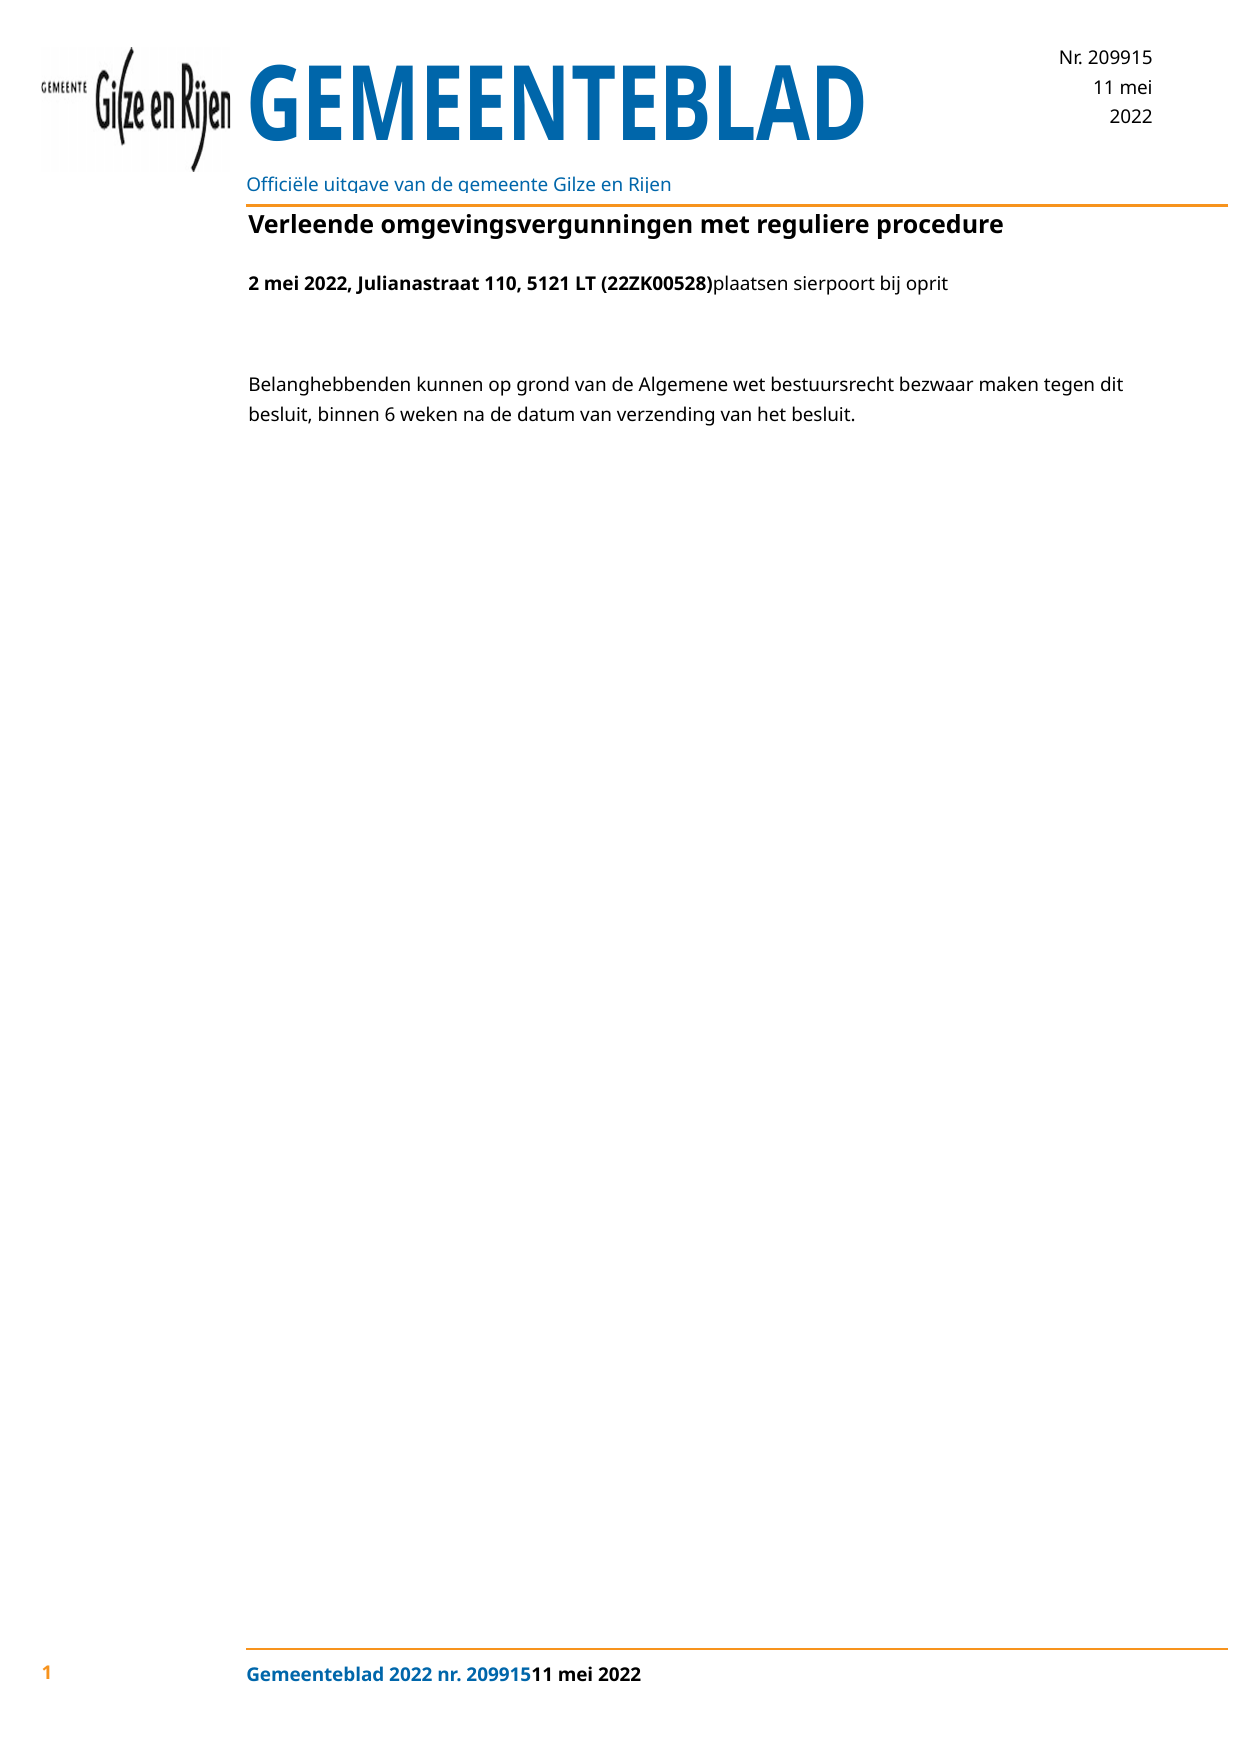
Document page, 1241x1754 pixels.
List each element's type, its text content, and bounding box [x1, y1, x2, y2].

text Verleende omgevingsvergunningen met reguliere procedure [248, 207, 1152, 241]
text 2 mei 2022, Julianastraat 110, 5121 LT (22ZK00528)plaatsen sierpoort bij oprit [248, 270, 1152, 296]
picture [41, 47, 231, 172]
text Belanghebbenden kunnen op grond van de Algemene wet bestuursrecht bezwaar maken tegen dit besluit, binnen 6 weken na de datum van verzending van het besluit. [248, 371, 1152, 426]
